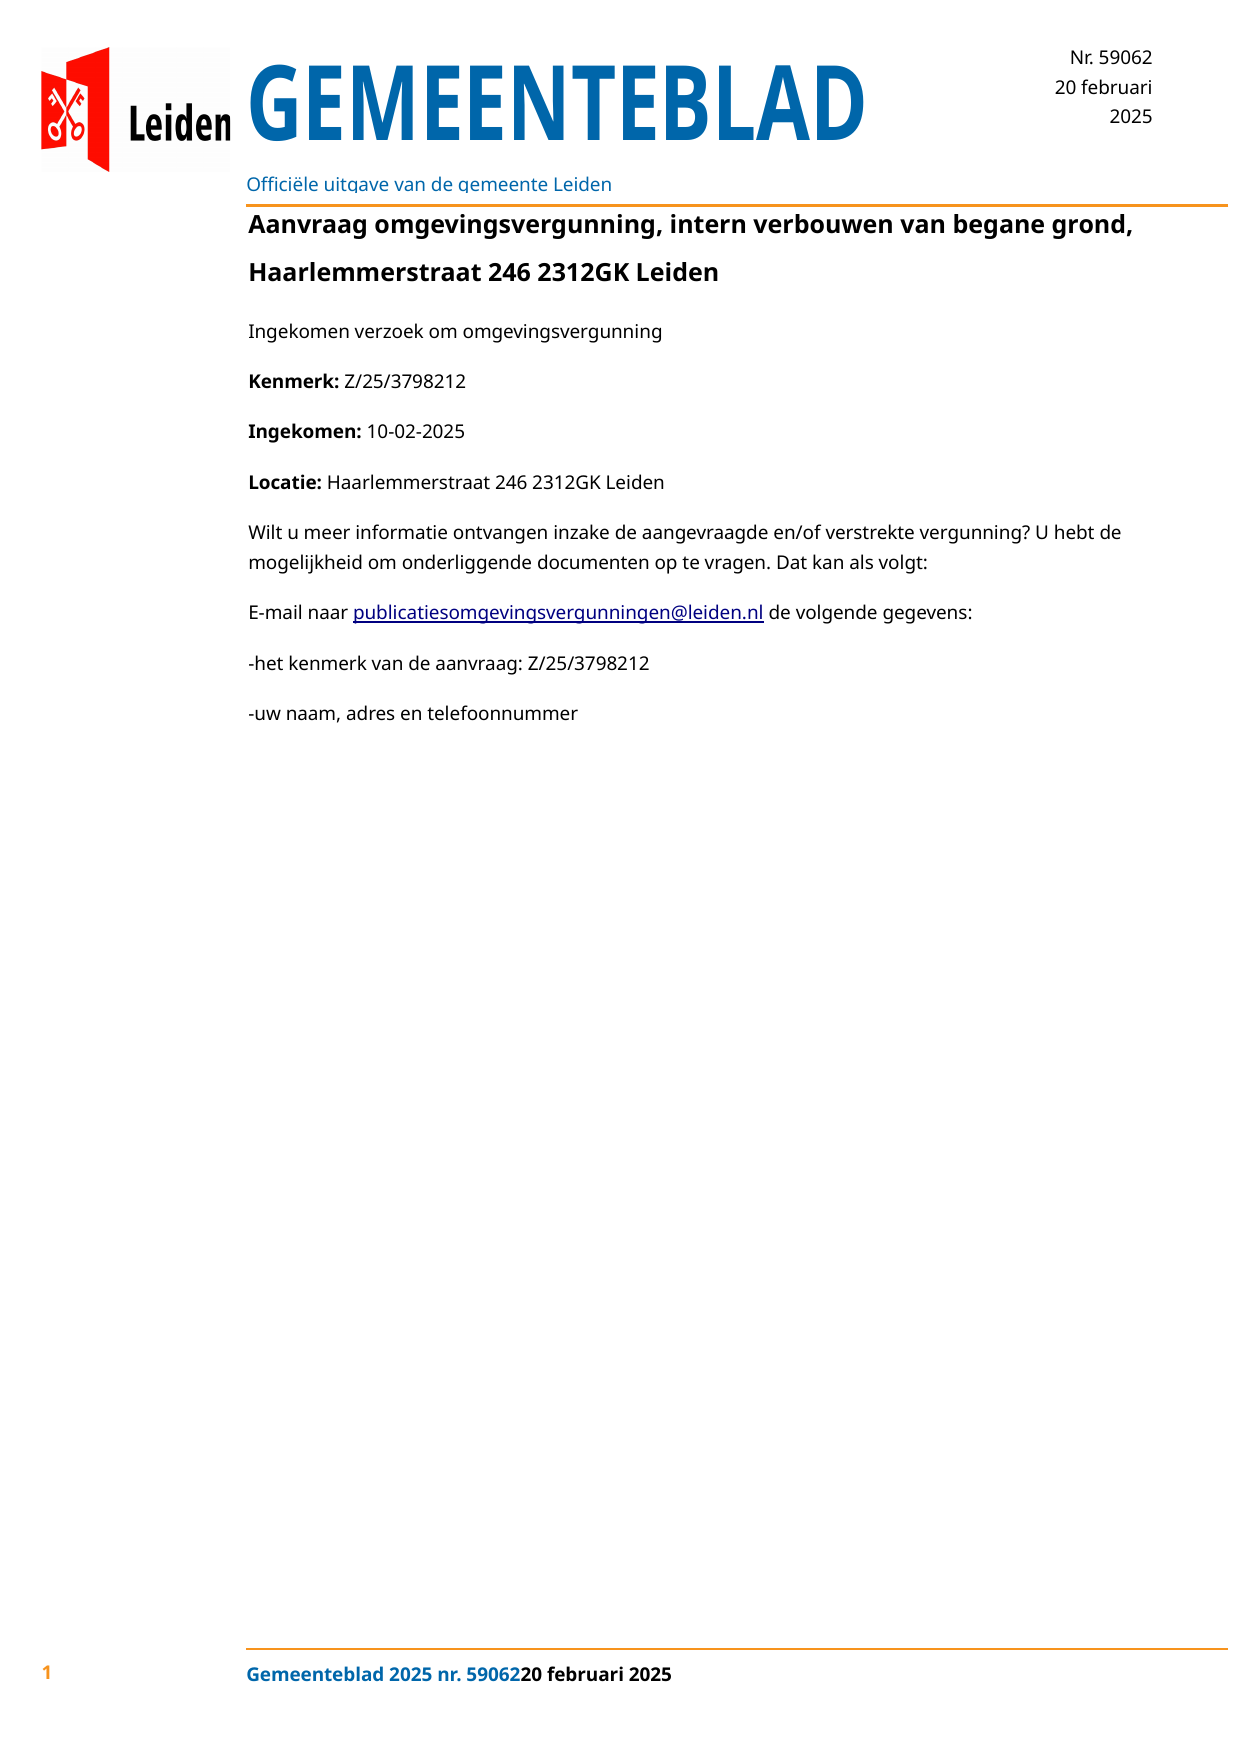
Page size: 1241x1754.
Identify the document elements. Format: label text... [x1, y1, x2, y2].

text Aanvraag omgevingsvergunning, intern verbouwen van begane grond, Haarlemmerstraat 246 2312GK Leiden [248, 207, 1152, 288]
text -het kenmerk van de aanvraag: Z/25/3798212 [248, 650, 1152, 676]
text Ingekomen verzoek om omgevingsvergunning [248, 318, 1152, 344]
text Wilt u meer informatie ontvangen inzake de aangevraagde en/of verstrekte vergunning? U hebt de mogelijkheid om onderliggende documenten op te vragen. Dat kan als volgt: [248, 519, 1152, 575]
text Kenmerk: Z/25/3798212 [248, 368, 1152, 394]
picture [41, 47, 231, 172]
text E-mail naar publicatiesomgevingsvergunningen@leiden.nl de volgende gegevens: [248, 599, 1152, 625]
text Locatie: Haarlemmerstraat 246 2312GK Leiden [248, 469, 1152, 495]
text Ingekomen: 10-02-2025 [248, 419, 1152, 444]
text -uw naam, adres en telefoonnummer [248, 700, 1152, 726]
